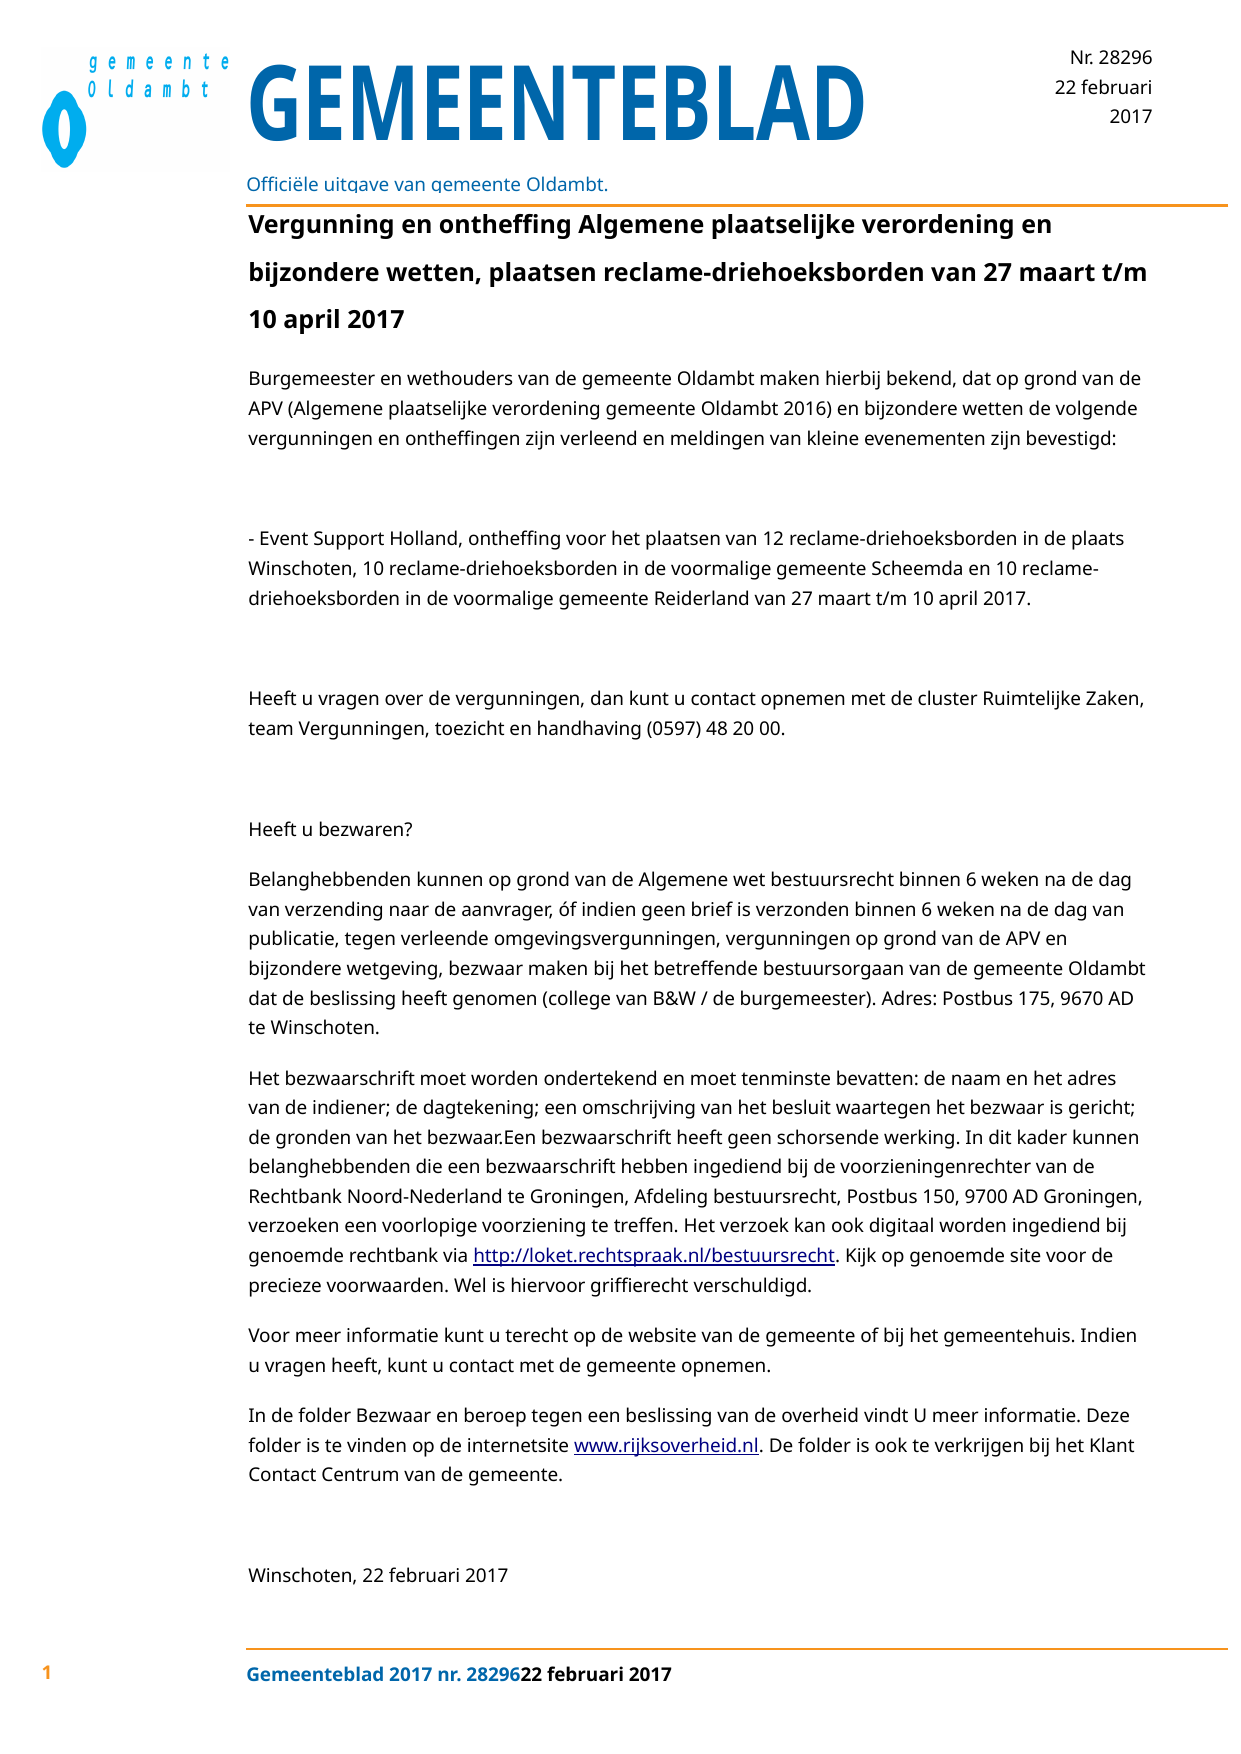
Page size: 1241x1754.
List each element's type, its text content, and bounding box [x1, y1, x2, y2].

text Heeft u bezwaren? [248, 816, 1152, 842]
text - Event Support Holland, ontheffing voor het plaatsen van 12 reclame-driehoeksborden in de plaats Winschoten, 10 reclame-driehoeksborden in de voormalige gemeente Scheemda en 10 reclame-driehoeksborden in de voormalige gemeente Reiderland van 27 maart t/m 10 april 2017. [248, 526, 1152, 610]
text Heeft u vragen over de vergunningen, dan kunt u contact opnemen met de cluster Ruimtelijke Zaken, team Vergunningen, toezicht en handhaving (0597) 48 20 00. [248, 686, 1152, 741]
text Het bezwaarschrift moet worden ondertekend en moet tenminste bevatten: de naam en het adres van de indiener; de dagtekening; een omschrijving van het besluit waartegen het bezwaar is gericht; de gronden van het bezwaar.Een bezwaarschrift heeft geen schorsende werking. In dit kader kunnen belanghebbenden die een bezwaarschrift hebben ingediend bij de voorzieningenrechter van de Rechtbank Noord-Nederland te Groningen, Afdeling bestuursrecht, Postbus 150, 9700 AD Groningen, verzoeken een voorlopige voorziening te treffen. Het verzoek kan ook digitaal worden ingediend bij genoemde rechtbank via http://loket.rechtspraak.nl/bestuursrecht. Kijk op genoemde site voor de precieze voorwaarden. Wel is hiervoor griffierecht verschuldigd. [248, 1065, 1152, 1297]
picture [41, 47, 231, 172]
text Voor meer informatie kunt u terecht op de website van de gemeente of bij het gemeentehuis. Indien u vragen heeft, kunt u contact met de gemeente opnemen. [248, 1322, 1152, 1377]
text In de folder Bezwaar en beroep tegen een beslissing van de overheid vindt U meer informatie. Deze folder is te vinden op de internetsite www.rijksoverheid.nl. De folder is ook te verkrijgen bij het Klant Contact Centrum van de gemeente. [248, 1402, 1152, 1487]
text Winschoten, 22 februari 2017 [248, 1562, 1152, 1588]
text Vergunning en ontheffing Algemene plaatselijke verordening en bijzondere wetten, plaatsen reclame-driehoeksborden van 27 maart t/m 10 april 2017 [248, 207, 1152, 336]
text Burgemeester en wethouders van de gemeente Oldambt maken hierbij bekend, dat op grond van de APV (Algemene plaatselijke verordening gemeente Oldambt 2016) en bijzondere wetten de volgende vergunningen en ontheffingen zijn verleend en meldingen van kleine evenementen zijn bevestigd: [248, 366, 1152, 450]
text Belanghebbenden kunnen op grond van de Algemene wet bestuursrecht binnen 6 weken na de dag van verzending naar de aanvrager, óf indien geen brief is verzonden binnen 6 weken na de dag van publicatie, tegen verleende omgevingsvergunningen, vergunningen op grond van de APV en bijzondere wetgeving, bezwaar maken bij het betreffende bestuursorgaan van de gemeente Oldambt dat de beslissing heeft genomen (college van B&W / de burgemeester). Adres: Postbus 175, 9670 AD te Winschoten. [248, 866, 1152, 1040]
